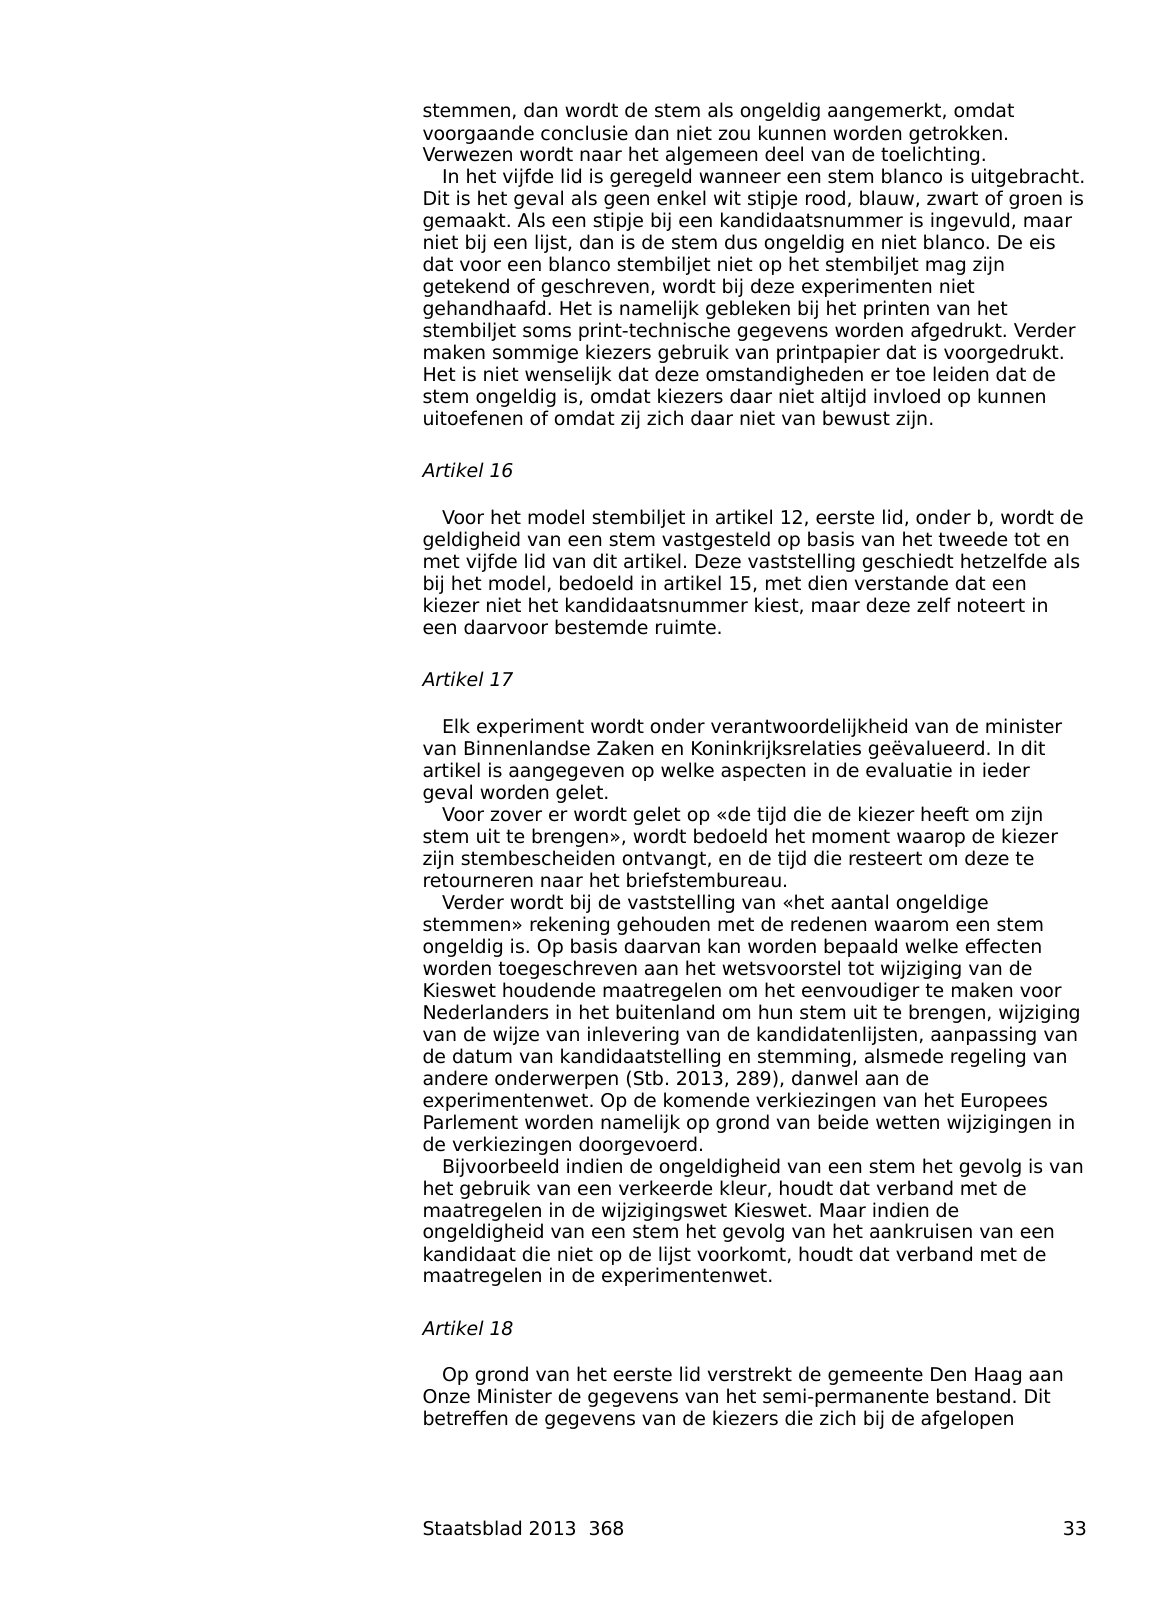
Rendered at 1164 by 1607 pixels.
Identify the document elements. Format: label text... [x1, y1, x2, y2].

subtitle Artikel 18 [422, 1317, 1087, 1339]
text Voor zover er wordt gelet op «de tijd die de kiezer heeft om zijn stem uit te brengen», wordt bedoeld het moment waarop de kiezer zijn stembescheiden ontvangt, en de tijd die resteert om deze te retourneren naar het briefstembureau. [422, 804, 1087, 892]
subtitle Artikel 17 [422, 669, 1087, 691]
subtitle Artikel 16 [422, 460, 1087, 482]
text Verder wordt bij de vaststelling van «het aantal ongeldige stemmen» rekening gehouden met de redenen waarom een stem ongeldig is. Op basis daarvan kan worden bepaald welke effecten worden toegeschreven aan het wetsvoorstel tot wijziging van de Kieswet houdende maatregelen om het eenvoudiger te maken voor Nederlanders in het buitenland om hun stem uit te brengen, wijziging van de wijze van inlevering van de kandidatenlijsten, aanpassing van de datum van kandidaatstelling en stemming, alsmede regeling van andere onderwerpen (Stb. 2013, 289), danwel aan de experimentenwet. Op de komende verkiezingen van het Europees Parlement worden namelijk op grond van beide wetten wijzigingen in de verkiezingen doorgevoerd. [422, 892, 1087, 1156]
text Bijvoorbeeld indien de ongeldigheid van een stem het gevolg is van het gebruik van een verkeerde kleur, houdt dat verband met de maatregelen in de wijzigingswet Kieswet. Maar indien de ongeldigheid van een stem het gevolg van het aankruisen van een kandidaat die niet op de lijst voorkomt, houdt dat verband met de maatregelen in de experimentenwet. [422, 1156, 1087, 1287]
text stemmen, dan wordt de stem als ongeldig aangemerkt, omdat voorgaande conclusie dan niet zou kunnen worden getrokken. Verwezen wordt naar het algemeen deel van de toelichting. [422, 100, 1087, 166]
text In het vijfde lid is geregeld wanneer een stem blanco is uitgebracht. Dit is het geval als geen enkel wit stipje rood, blauw, zwart of groen is gemaakt. Als een stipje bij een kandidaatsnummer is ingevuld, maar niet bij een lijst, dan is de stem dus ongeldig en niet blanco. De eis dat voor een blanco stembiljet niet op het stembiljet mag zijn getekend of geschreven, wordt bij deze experimenten niet gehandhaafd. Het is namelijk gebleken bij het printen van het stembiljet soms print-technische gegevens worden afgedrukt. Verder maken sommige kiezers gebruik van printpapier dat is voorgedrukt. Het is niet wenselijk dat deze omstandigheden er toe leiden dat de stem ongeldig is, omdat kiezers daar niet altijd invloed op kunnen uitoefenen of omdat zij zich daar niet van bewust zijn. [422, 166, 1087, 430]
text Elk experiment wordt onder verantwoordelijkheid van de minister van Binnenlandse Zaken en Koninkrijksrelaties geëvalueerd. In dit artikel is aangegeven op welke aspecten in de evaluatie in ieder geval worden gelet. [422, 716, 1087, 804]
text Op grond van het eerste lid verstrekt de gemeente Den Haag aan Onze Minister de gegevens van het semi-permanente bestand. Dit betreffen de gegevens van de kiezers die zich bij de afgelopen [422, 1364, 1087, 1430]
text Voor het model stembiljet in artikel 12, eerste lid, onder b, wordt de geldigheid van een stem vastgesteld op basis van het tweede tot en met vijfde lid van dit artikel. Deze vaststelling geschiedt hetzelfde als bij het model, bedoeld in artikel 15, met dien verstande dat een kiezer niet het kandidaatsnummer kiest, maar deze zelf noteert in een daarvoor bestemde ruimte. [422, 507, 1087, 639]
